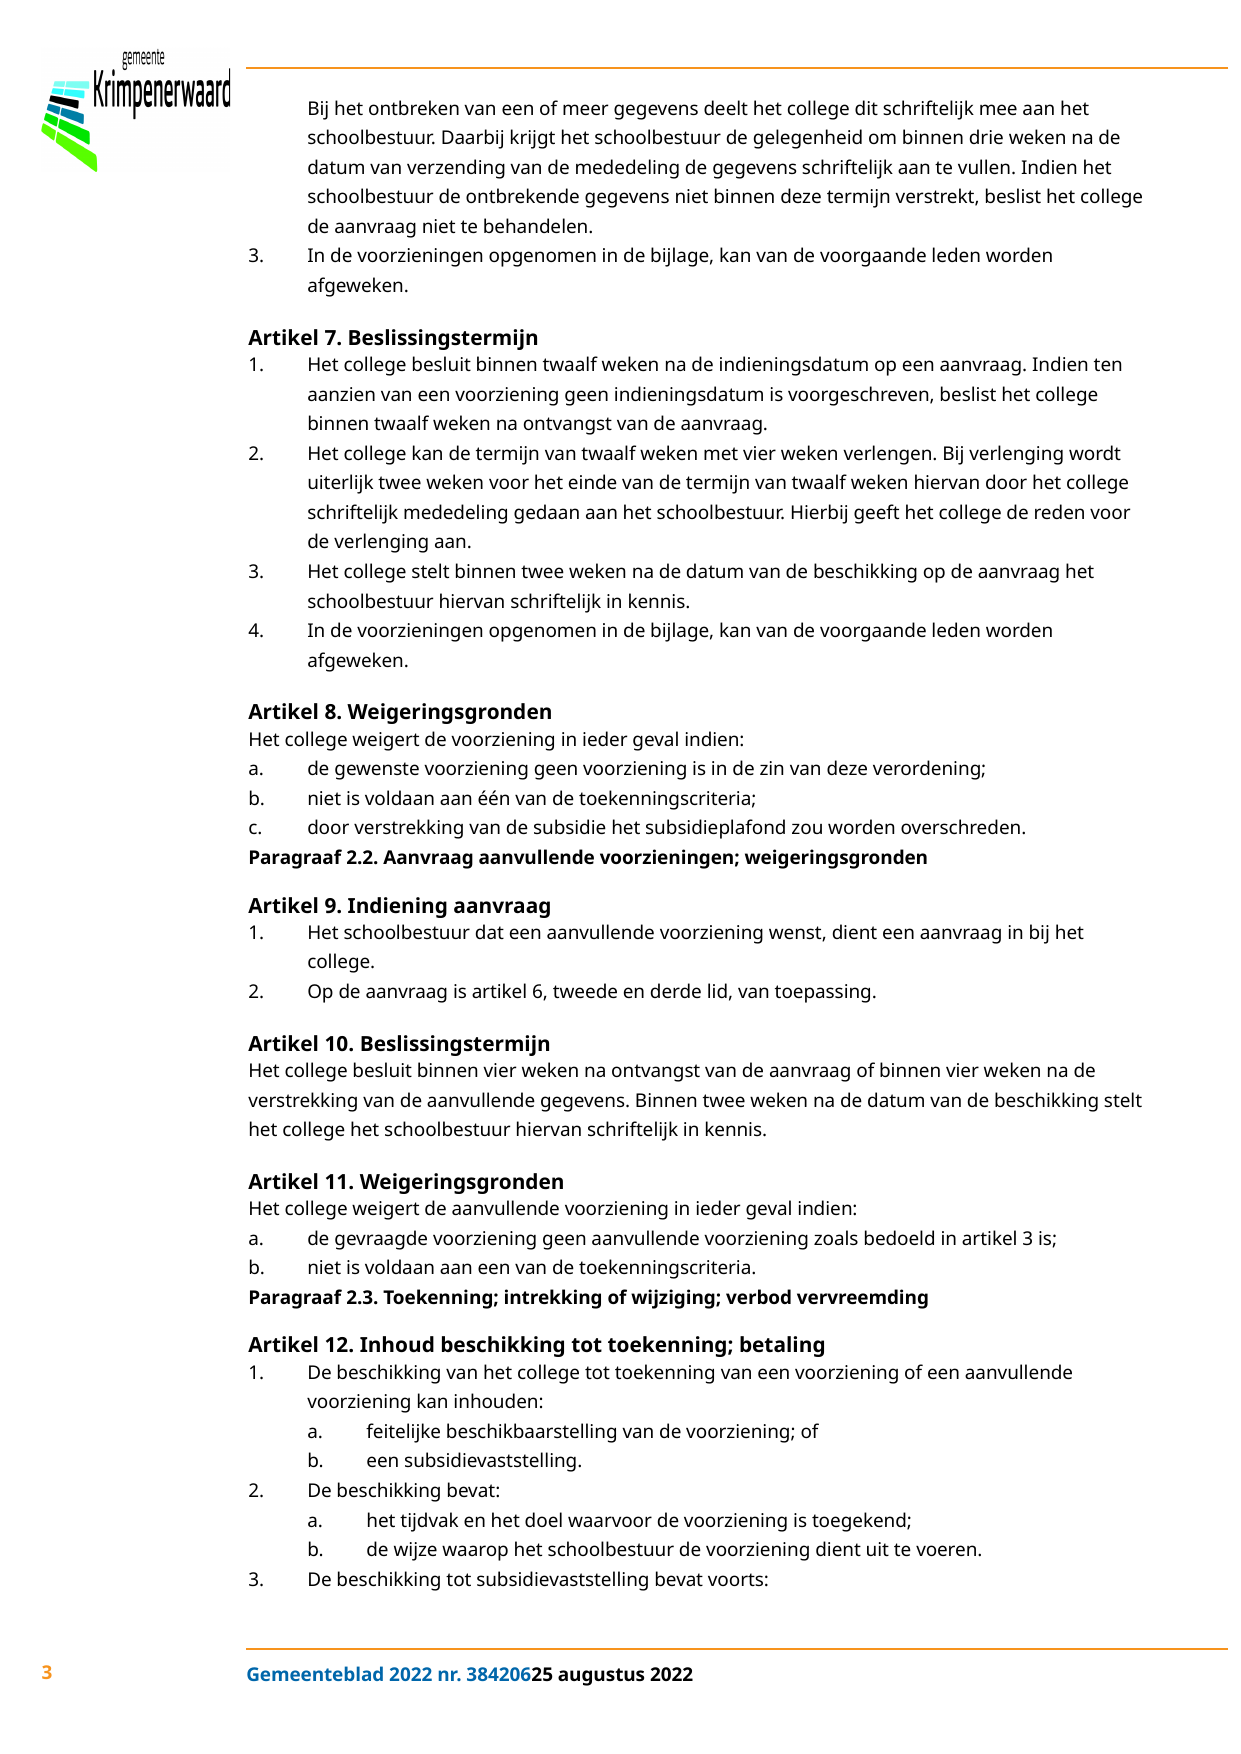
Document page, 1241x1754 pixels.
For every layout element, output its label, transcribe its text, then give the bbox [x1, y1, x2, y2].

list De beschikking tot subsidievaststelling bevat voorts: [248, 1566, 1152, 1592]
list een subsidievaststelling. [307, 1448, 1152, 1473]
list Op de aanvraag is artikel 6, tweede en derde lid, van toepassing. [248, 978, 1152, 1004]
text Artikel 10. Beslissingstermijn [248, 1029, 1152, 1057]
list door verstrekking van de subsidie het subsidieplafond zou worden overschreden. [248, 814, 1152, 840]
list feitelijke beschikbaarstelling van de voorziening; of [307, 1418, 1152, 1444]
list de gewenste voorziening geen voorziening is in de zin van deze verordening; [248, 755, 1152, 781]
text Het college weigert de aanvullende voorziening in ieder geval indien: [248, 1195, 1152, 1221]
list de gevraagde voorziening geen aanvullende voorziening zoals bedoeld in artikel 3 is; [248, 1225, 1152, 1251]
list De beschikking van het college tot toekenning van een voorziening of een aanvullende voorziening kan inhouden: [248, 1359, 1152, 1414]
text Artikel 12. Inhoud beschikking tot toekenning; betaling [248, 1331, 1152, 1359]
text Het college weigert de voorziening in ieder geval indien: [248, 726, 1152, 752]
text Artikel 11. Weigeringsgronden [248, 1167, 1152, 1195]
list In de voorzieningen opgenomen in de bijlage, kan van de voorgaande leden worden afgeweken. [248, 243, 1152, 298]
list de wijze waarop het schoolbestuur de voorziening dient uit te voeren. [307, 1536, 1152, 1562]
text Het college besluit binnen vier weken na ontvangst van de aanvraag of binnen vier weken na de verstrekking van de aanvullende gegevens. Binnen twee weken na de datum van de beschikking stelt het college het schoolbestuur hiervan schriftelijk in kennis. [248, 1057, 1152, 1142]
list het tijdvak en het doel waarvoor de voorziening is toegekend; [307, 1507, 1152, 1533]
list Het college kan de termijn van twaalf weken met vier weken verlengen. Bij verlenging wordt uiterlijk twee weken voor het einde van de termijn van twaalf weken hiervan door het college schriftelijk mededeling gedaan aan het schoolbestuur. Hierbij geeft het college de reden voor de verlenging aan. [248, 440, 1152, 554]
list Het schoolbestuur dat een aanvullende voorziening wenst, dient een aanvraag in bij het college. [248, 919, 1152, 974]
text Paragraaf 2.3. Toekenning; intrekking of wijziging; verbod vervreemding [248, 1284, 1152, 1310]
list Het college besluit binnen twaalf weken na de indieningsdatum op een aanvraag. Indien ten aanzien van een voorziening geen indieningsdatum is voorgeschreven, beslist het college binnen twaalf weken na ontvangst van de aanvraag. [248, 351, 1152, 436]
text Paragraaf 2.2. Aanvraag aanvullende voorzieningen; weigeringsgronden [248, 844, 1152, 870]
text Artikel 7. Beslissingstermijn [248, 323, 1152, 351]
picture [41, 47, 231, 172]
list Het college stelt binnen twee weken na de datum van de beschikking op de aanvraag het schoolbestuur hiervan schriftelijk in kennis. [248, 558, 1152, 613]
list De beschikking bevat: [248, 1477, 1152, 1503]
text Artikel 8. Weigeringsgronden [248, 697, 1152, 726]
list niet is voldaan aan een van de toekenningscriteria. [248, 1254, 1152, 1280]
list In de voorzieningen opgenomen in de bijlage, kan van de voorgaande leden worden afgeweken. [248, 617, 1152, 673]
list niet is voldaan aan één van de toekenningscriteria; [248, 785, 1152, 811]
text Artikel 9. Indiening aanvraag [248, 891, 1152, 919]
list Bij het ontbreken van een of meer gegevens deelt het college dit schriftelijk mee aan het schoolbestuur. Daarbij krijgt het schoolbestuur de gelegenheid om binnen drie weken na de datum van verzending van de mededeling de gegevens schriftelijk aan te vullen. Indien het schoolbestuur de ontbrekende gegevens niet binnen deze termijn verstrekt, beslist het college de aanvraag niet te behandelen. [248, 95, 1152, 239]
